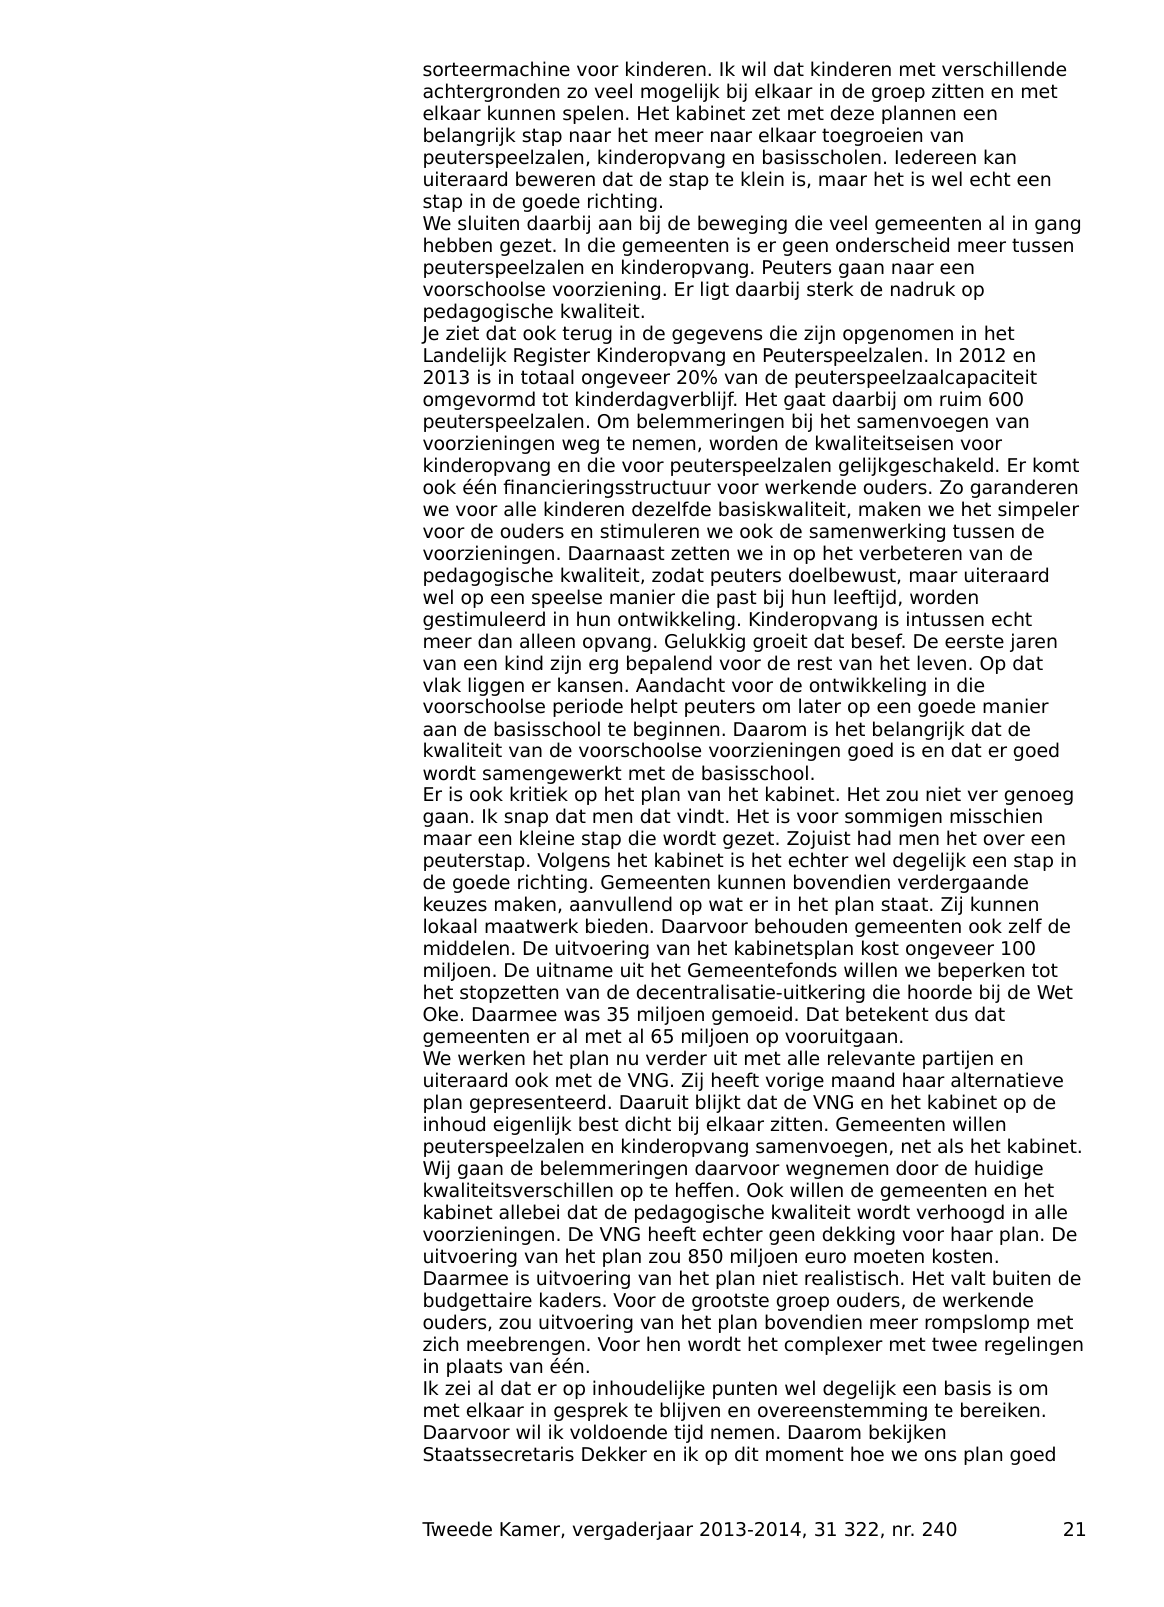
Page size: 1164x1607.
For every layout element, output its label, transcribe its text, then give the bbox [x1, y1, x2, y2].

text We sluiten daarbij aan bij de beweging die veel gemeenten al in gang hebben gezet. In die gemeenten is er geen onderscheid meer tussen peuterspeelzalen en kinderopvang. Peuters gaan naar een voorschoolse voorziening. Er ligt daarbij sterk de nadruk op pedagogische kwaliteit. [422, 213, 1087, 323]
text sorteermachine voor kinderen. Ik wil dat kinderen met verschillende achtergronden zo veel mogelijk bij elkaar in de groep zitten en met elkaar kunnen spelen. Het kabinet zet met deze plannen een belangrijk stap naar het meer naar elkaar toegroeien van peuterspeelzalen, kinderopvang en basisscholen. Iedereen kan uiteraard beweren dat de stap te klein is, maar het is wel echt een stap in de goede richting. [422, 59, 1087, 213]
text Ik zei al dat er op inhoudelijke punten wel degelijk een basis is om met elkaar in gesprek te blijven en overeenstemming te bereiken. Daarvoor wil ik voldoende tijd nemen. Daarom bekijken Staatssecretaris Dekker en ik op dit moment hoe we ons plan goed [422, 1378, 1087, 1466]
text Je ziet dat ook terug in de gegevens die zijn opgenomen in het Landelijk Register Kinderopvang en Peuterspeelzalen. In 2012 en 2013 is in totaal ongeveer 20% van de peuterspeelzaalcapaciteit omgevormd tot kinderdagverblijf. Het gaat daarbij om ruim 600 peuterspeelzalen. Om belemmeringen bij het samenvoegen van voorzieningen weg te nemen, worden de kwaliteitseisen voor kinderopvang en die voor peuterspeelzalen gelijkgeschakeld. Er komt ook één financieringsstructuur voor werkende ouders. Zo garanderen we voor alle kinderen dezelfde basiskwaliteit, maken we het simpeler voor de ouders en stimuleren we ook de samenwerking tussen de voorzieningen. Daarnaast zetten we in op het verbeteren van de pedagogische kwaliteit, zodat peuters doelbewust, maar uiteraard wel op een speelse manier die past bij hun leeftijd, worden gestimuleerd in hun ontwikkeling. Kinderopvang is intussen echt meer dan alleen opvang. Gelukkig groeit dat besef. De eerste jaren van een kind zijn erg bepalend voor de rest van het leven. Op dat vlak liggen er kansen. Aandacht voor de ontwikkeling in die voorschoolse periode helpt peuters om later op een goede manier aan de basisschool te beginnen. Daarom is het belangrijk dat de kwaliteit van de voorschoolse voorzieningen goed is en dat er goed wordt samengewerkt met de basisschool. [422, 323, 1087, 784]
text We werken het plan nu verder uit met alle relevante partijen en uiteraard ook met de VNG. Zij heeft vorige maand haar alternatieve plan gepresenteerd. Daaruit blijkt dat de VNG en het kabinet op de inhoud eigenlijk best dicht bij elkaar zitten. Gemeenten willen peuterspeelzalen en kinderopvang samenvoegen, net als het kabinet. Wij gaan de belemmeringen daarvoor wegnemen door de huidige kwaliteitsverschillen op te heffen. Ook willen de gemeenten en het kabinet allebei dat de pedagogische kwaliteit wordt verhoogd in alle voorzieningen. De VNG heeft echter geen dekking voor haar plan. De uitvoering van het plan zou 850 miljoen euro moeten kosten. Daarmee is uitvoering van het plan niet realistisch. Het valt buiten de budgettaire kaders. Voor de grootste groep ouders, de werkende ouders, zou uitvoering van het plan bovendien meer rompslomp met zich meebrengen. Voor hen wordt het complexer met twee regelingen in plaats van één. [422, 1048, 1087, 1378]
text Er is ook kritiek op het plan van het kabinet. Het zou niet ver genoeg gaan. Ik snap dat men dat vindt. Het is voor sommigen misschien maar een kleine stap die wordt gezet. Zojuist had men het over een peuterstap. Volgens het kabinet is het echter wel degelijk een stap in de goede richting. Gemeenten kunnen bovendien verdergaande keuzes maken, aanvullend op wat er in het plan staat. Zij kunnen lokaal maatwerk bieden. Daarvoor behouden gemeenten ook zelf de middelen. De uitvoering van het kabinetsplan kost ongeveer 100 miljoen. De uitname uit het Gemeentefonds willen we beperken tot het stopzetten van de decentralisatie-uitkering die hoorde bij de Wet Oke. Daarmee was 35 miljoen gemoeid. Dat betekent dus dat gemeenten er al met al 65 miljoen op vooruitgaan. [422, 784, 1087, 1048]
